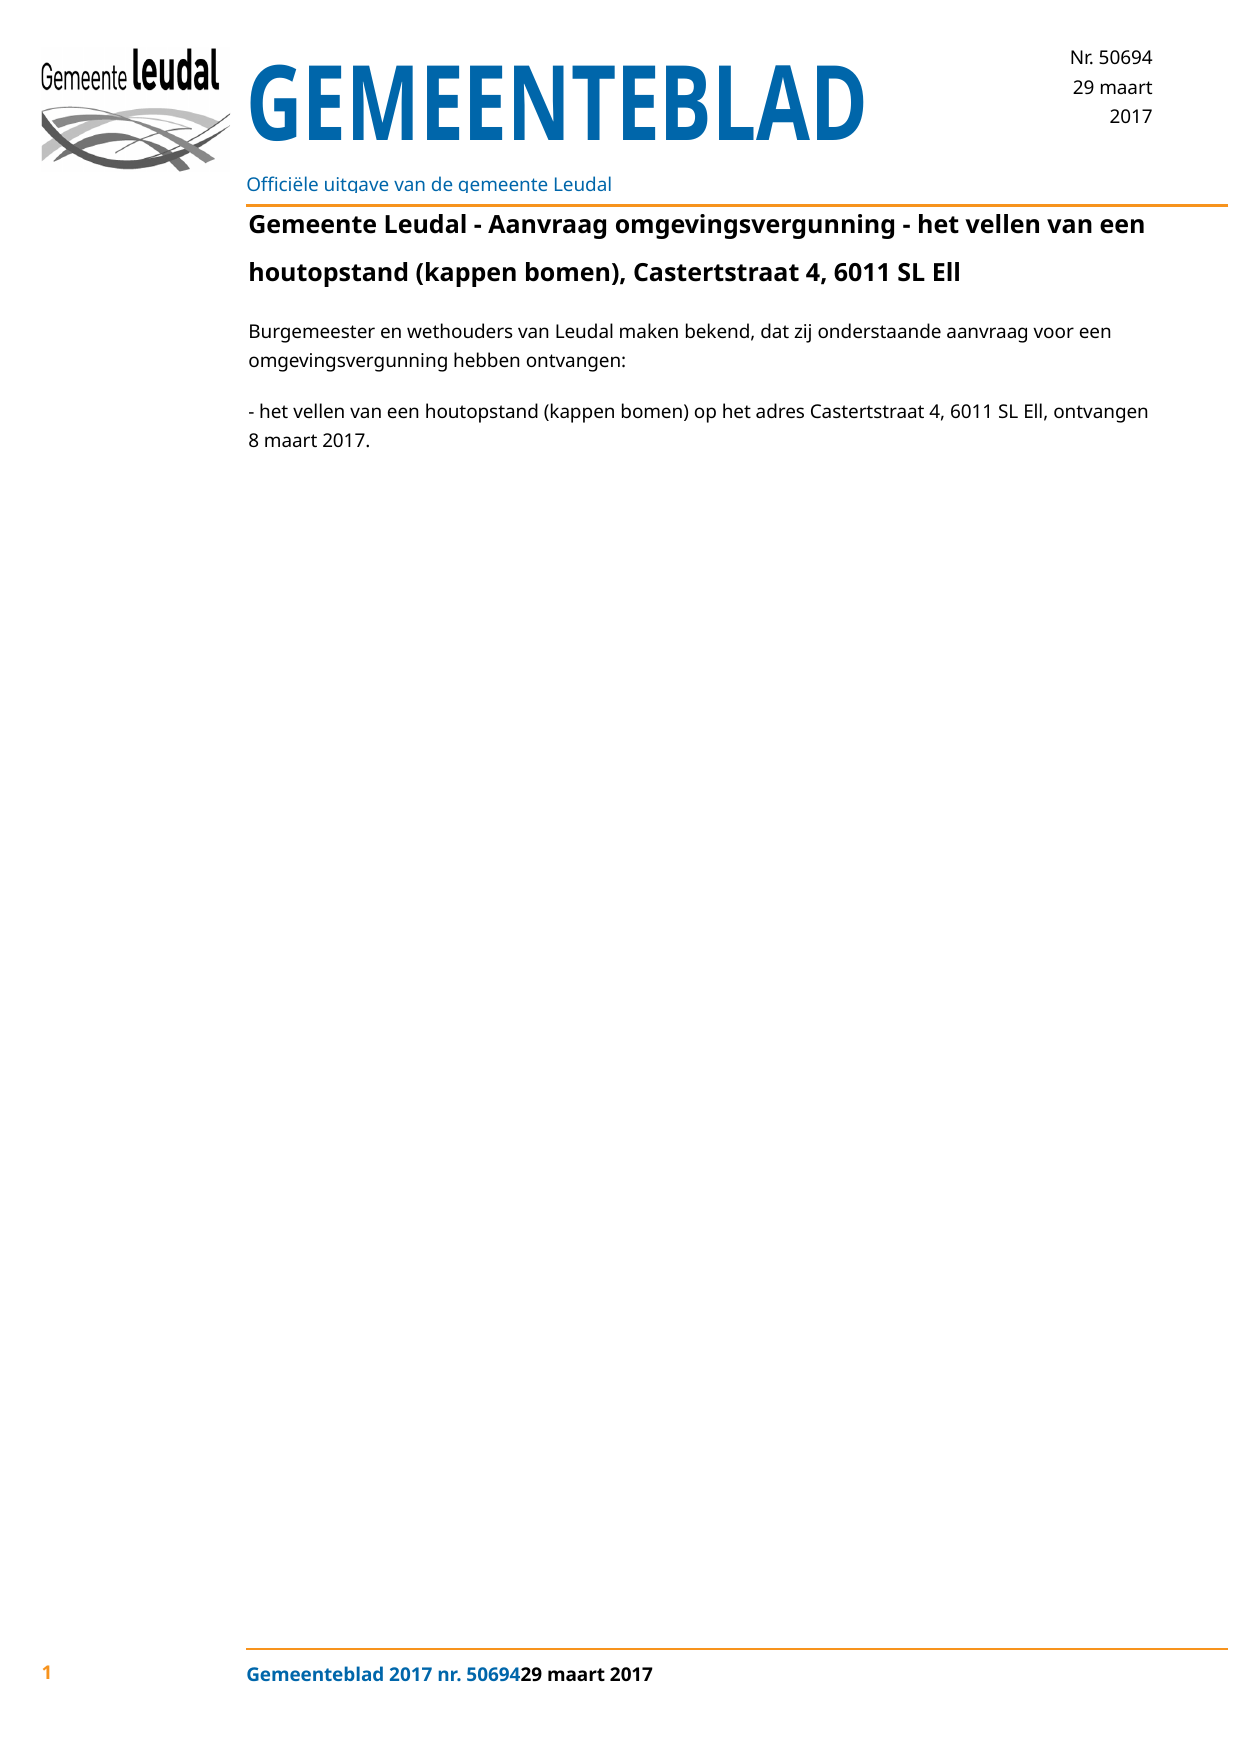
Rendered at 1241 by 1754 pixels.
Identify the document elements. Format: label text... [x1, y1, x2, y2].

text - het vellen van een houtopstand (kappen bomen) op het adres Castertstraat 4, 6011 SL Ell, ontvangen 8 maart 2017. [248, 398, 1152, 453]
text Burgemeester en wethouders van Leudal maken bekend, dat zij onderstaande aanvraag voor een omgevingsvergunning hebben ontvangen: [248, 318, 1152, 373]
picture [41, 47, 231, 172]
text Gemeente Leudal - Aanvraag omgevingsvergunning - het vellen van een houtopstand (kappen bomen), Castertstraat 4, 6011 SL Ell [248, 207, 1152, 288]
